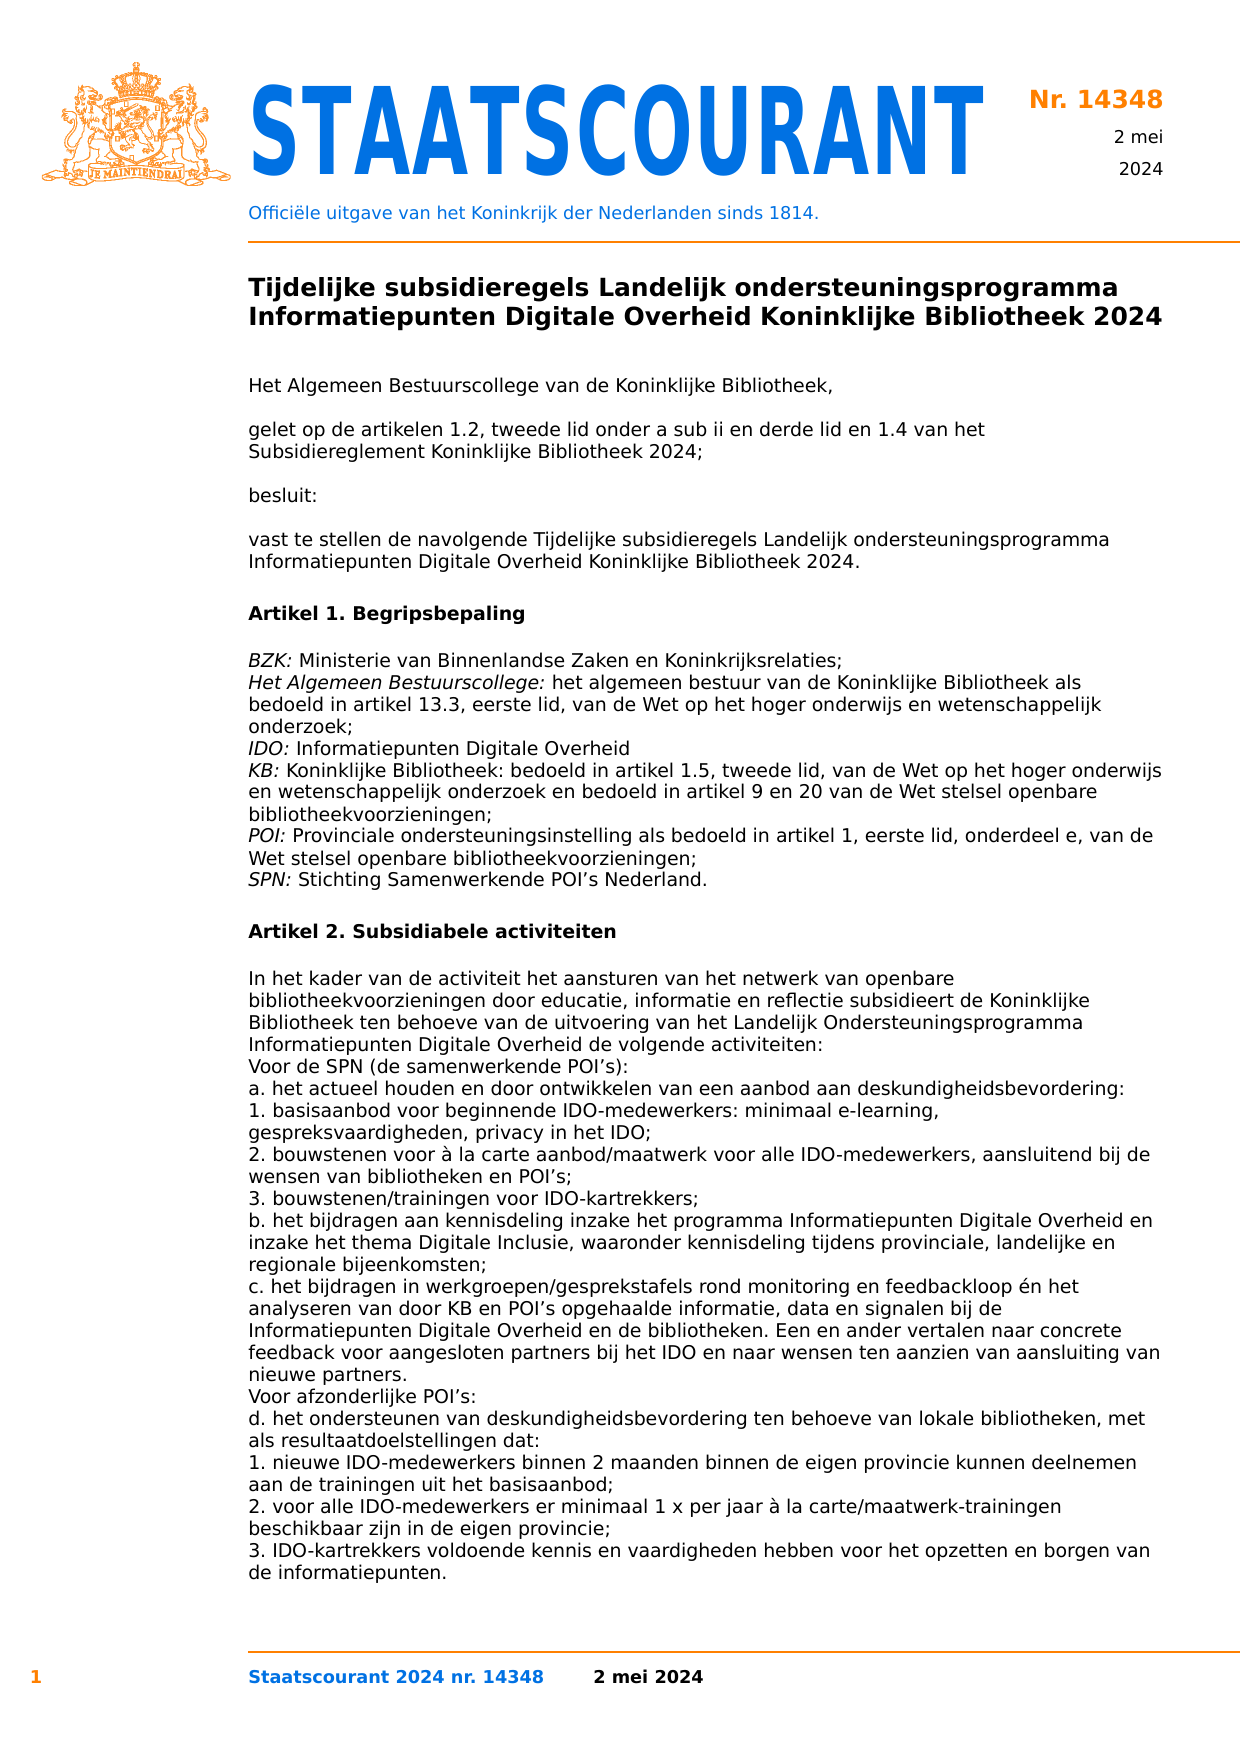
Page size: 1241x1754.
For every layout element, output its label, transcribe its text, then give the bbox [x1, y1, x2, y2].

text gelet op de artikelen 1.2, tweede lid onder a sub ii en derde lid en 1.4 van het Subsidiereglement Koninklijke Bibliotheek 2024; [248, 419, 1163, 463]
text IDO: Informatiepunten Digitale Overheid [248, 737, 1163, 759]
table_cell 2024 [998, 153, 1240, 203]
subtitle Artikel 1. Begripsbepaling [248, 603, 1163, 624]
text 3. bouwstenen/trainingen voor IDO-kartrekkers; [248, 1188, 1163, 1210]
table_header STAATSCOURANT [248, 62, 998, 203]
subtitle Artikel 2. Subsidiabele activiteiten [248, 921, 1163, 943]
table_header [25, 62, 248, 241]
text BZK: Ministerie van Binnenlandse Zaken en Koninkrijksrelaties; [248, 649, 1163, 672]
text KB: Koninklijke Bibliotheek: bedoeld in artikel 1.5, tweede lid, van de Wet op het hoger onderwijs en wetenschappelijk onderzoek en bedoeld in artikel 9 en 20 van de Wet stelsel openbare bibliotheekvoorzieningen; [248, 759, 1163, 825]
text besluit: [248, 485, 1163, 507]
text d. het ondersteunen van deskundigheidsbevordering ten behoeve van lokale bibliotheken, met als resultaatdoelstellingen dat: [248, 1408, 1163, 1452]
text In het kader van de activiteit het aansturen van het netwerk van openbare bibliotheekvoorzieningen door educatie, informatie en reflectie subsidieert de Koninklijke Bibliotheek ten behoeve van de uitvoering van het Landelijk Ondersteuningsprogramma Informatiepunten Digitale Overheid de volgende activiteiten: [248, 968, 1163, 1056]
table_cell Officiële uitgave van het Koninkrijk der Nederlanden sinds 1814. [248, 203, 1240, 241]
text b. het bijdragen aan kennisdeling inzake het programma Informatiepunten Digitale Overheid en inzake het thema Digitale Inclusie, waaronder kennisdeling tijdens provinciale, landelijke en regionale bijeenkomsten; [248, 1210, 1163, 1276]
picture [41, 62, 231, 186]
text 2. voor alle IDO-medewerkers er minimaal 1 x per jaar à la carte/maatwerk-trainingen beschikbaar zijn in de eigen provincie; [248, 1496, 1163, 1540]
text vast te stellen de navolgende Tijdelijke subsidieregels Landelijk ondersteuningsprogramma Informatiepunten Digitale Overheid Koninklijke Bibliotheek 2024. [248, 529, 1163, 573]
text Voor de SPN (de samenwerkende POI’s): [248, 1056, 1163, 1078]
text Het Algemeen Bestuurscollege van de Koninklijke Bibliotheek, [248, 375, 1163, 397]
text Het Algemeen Bestuurscollege: het algemeen bestuur van de Koninklijke Bibliotheek als bedoeld in artikel 13.3, eerste lid, van de Wet op het hoger onderwijs en wetenschappelijk onderzoek; [248, 672, 1163, 737]
table_header Nr. 14348 [998, 62, 1240, 121]
text c. het bijdragen in werkgroepen/gesprekstafels rond monitoring en feedbackloop én het analyseren van door KB en POI’s opgehaalde informatie, data en signalen bij de Informatiepunten Digitale Overheid en de bibliotheken. Een en ander vertalen naar concrete feedback voor aangesloten partners bij het IDO en naar wensen ten aanzien van aansluiting van nieuwe partners. [248, 1276, 1163, 1386]
subtitle Tijdelijke subsidieregels Landelijk ondersteuningsprogramma Informatiepunten Digitale Overheid Koninklijke Bibliotheek 2024 [248, 273, 1163, 331]
text 2. bouwstenen voor à la carte aanbod/maatwerk voor alle IDO-medewerkers, aansluitend bij de wensen van bibliotheken en POI’s; [248, 1144, 1163, 1188]
table_cell 2 mei [998, 121, 1240, 153]
text POI: Provinciale ondersteuningsinstelling als bedoeld in artikel 1, eerste lid, onderdeel e, van de Wet stelsel openbare bibliotheekvoorzieningen; [248, 825, 1163, 869]
text a. het actueel houden en door ontwikkelen van een aanbod aan deskundigheidsbevordering: [248, 1078, 1163, 1100]
text 3. IDO-kartrekkers voldoende kennis en vaardigheden hebben voor het opzetten en borgen van de informatiepunten. [248, 1540, 1163, 1584]
text 1. basisaanbod voor beginnende IDO-medewerkers: minimaal e-learning, gespreksvaardigheden, privacy in het IDO; [248, 1100, 1163, 1144]
text 1. nieuwe IDO-medewerkers binnen 2 maanden binnen de eigen provincie kunnen deelnemen aan de trainingen uit het basisaanbod; [248, 1452, 1163, 1496]
text Voor afzonderlijke POI’s: [248, 1386, 1163, 1408]
text SPN: Stichting Samenwerkende POI’s Nederland. [248, 869, 1163, 891]
